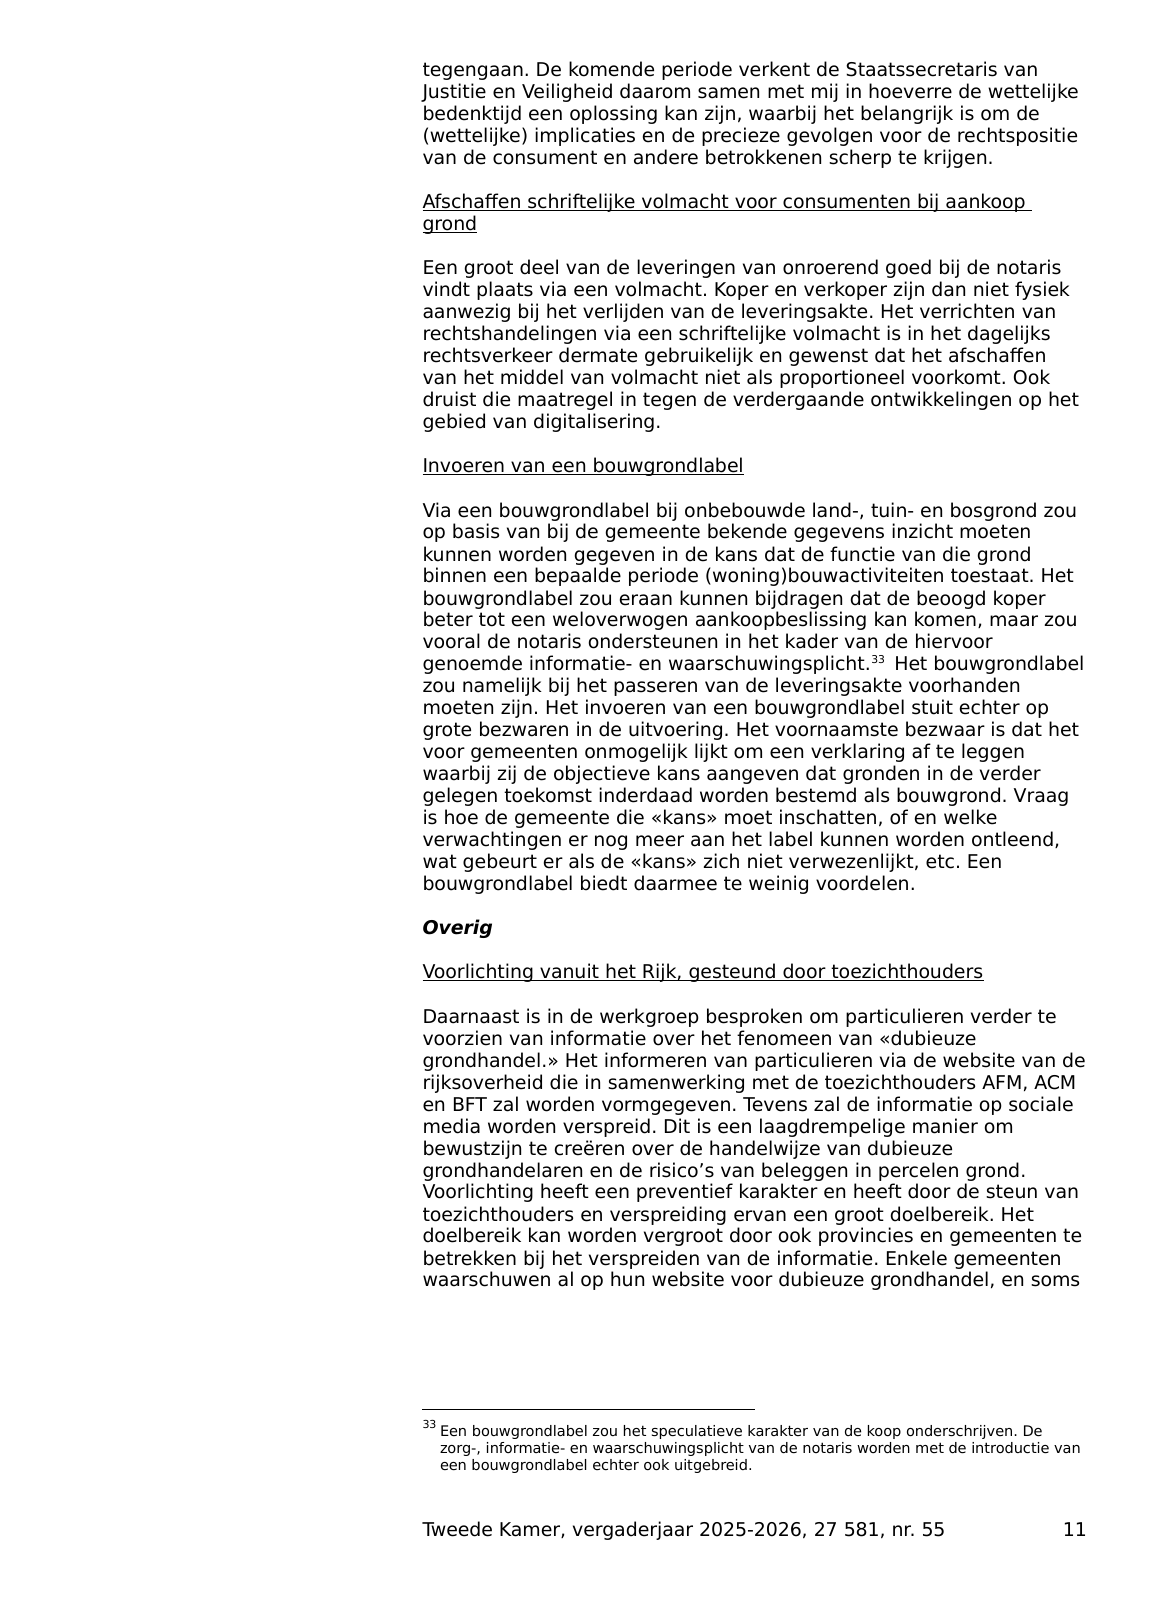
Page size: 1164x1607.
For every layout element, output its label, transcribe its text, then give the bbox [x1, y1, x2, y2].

subtitle Voorlichting vanuit het Rijk, gesteund door toezichthouders [422, 961, 1087, 983]
subtitle Afschaffen schriftelijke volmacht voor consumenten bij aankoop grond [422, 191, 1087, 235]
text Daarnaast is in de werkgroep besproken om particulieren verder te voorzien van informatie over het fenomeen van «dubieuze grondhandel.» Het informeren van particulieren via de website van de rijksoverheid die in samenwerking met de toezichthouders AFM, ACM en BFT zal worden vormgegeven. Tevens zal de informatie op sociale media worden verspreid. Dit is een laagdrempelige manier om bewustzijn te creëren over de handelwijze van dubieuze grondhandelaren en de risico’s van beleggen in percelen grond. Voorlichting heeft een preventief karakter en heeft door de steun van toezichthouders en verspreiding ervan een groot doelbereik. Het doelbereik kan worden vergroot door ook provincies en gemeenten te betrekken bij het verspreiden van de informatie. Enkele gemeenten waarschuwen al op hun website voor dubieuze grondhandel, en soms [422, 1006, 1087, 1335]
subtitle Invoeren van een bouwgrondlabel [422, 455, 1087, 477]
text Een bouwgrondlabel zou het speculatieve karakter van de koop onderschrijven. De zorg-, informatie- en waarschuwingsplicht van de notaris worden met de introductie van een bouwgrondlabel echter ook uitgebreid. [422, 1418, 1087, 1474]
text Via een bouwgrondlabel bij onbebouwde land-, tuin- en bosgrond zou op basis van bij de gemeente bekende gegevens inzicht moeten kunnen worden gegeven in de kans dat de functie van die grond binnen een bepaalde periode (woning)bouwactiviteiten toestaat. Het bouwgrondlabel zou eraan kunnen bijdragen dat de beoogd koper beter tot een weloverwogen aankoopbeslissing kan komen, maar zou vooral de notaris ondersteunen in het kader van de hiervoor genoemde informatie- en waarschuwingsplicht. Het bouwgrondlabel zou namelijk bij het passeren van de leveringsakte voorhanden moeten zijn. Het invoeren van een bouwgrondlabel stuit echter op grote bezwaren in de uitvoering. Het voornaamste bezwaar is dat het voor gemeenten onmogelijk lijkt om een verklaring af te leggen waarbij zij de objectieve kans aangeven dat gronden in de verder gelegen toekomst inderdaad worden bestemd als bouwgrond. Vraag is hoe de gemeente die «kans» moet inschatten, of en welke verwachtingen er nog meer aan het label kunnen worden ontleend, wat gebeurt er als de «kans» zich niet verwezenlijkt, etc. Een bouwgrondlabel biedt daarmee te weinig voordelen. [422, 499, 1087, 895]
subtitle Overig [422, 917, 1087, 939]
text tegengaan. De komende periode verkent de Staatssecretaris van Justitie en Veiligheid daarom samen met mij in hoeverre de wettelijke bedenktijd een oplossing kan zijn, waarbij het belangrijk is om de (wettelijke) implicaties en de precieze gevolgen voor de rechtspositie van de consument en andere betrokkenen scherp te krijgen. [422, 59, 1087, 169]
text Een groot deel van de leveringen van onroerend goed bij de notaris vindt plaats via een volmacht. Koper en verkoper zijn dan niet fysiek aanwezig bij het verlijden van de leveringsakte. Het verrichten van rechtshandelingen via een schriftelijke volmacht is in het dagelijks rechtsverkeer dermate gebruikelijk en gewenst dat het afschaffen van het middel van volmacht niet als proportioneel voorkomt. Ook druist die maatregel in tegen de verdergaande ontwikkelingen op het gebied van digitalisering. [422, 257, 1087, 433]
